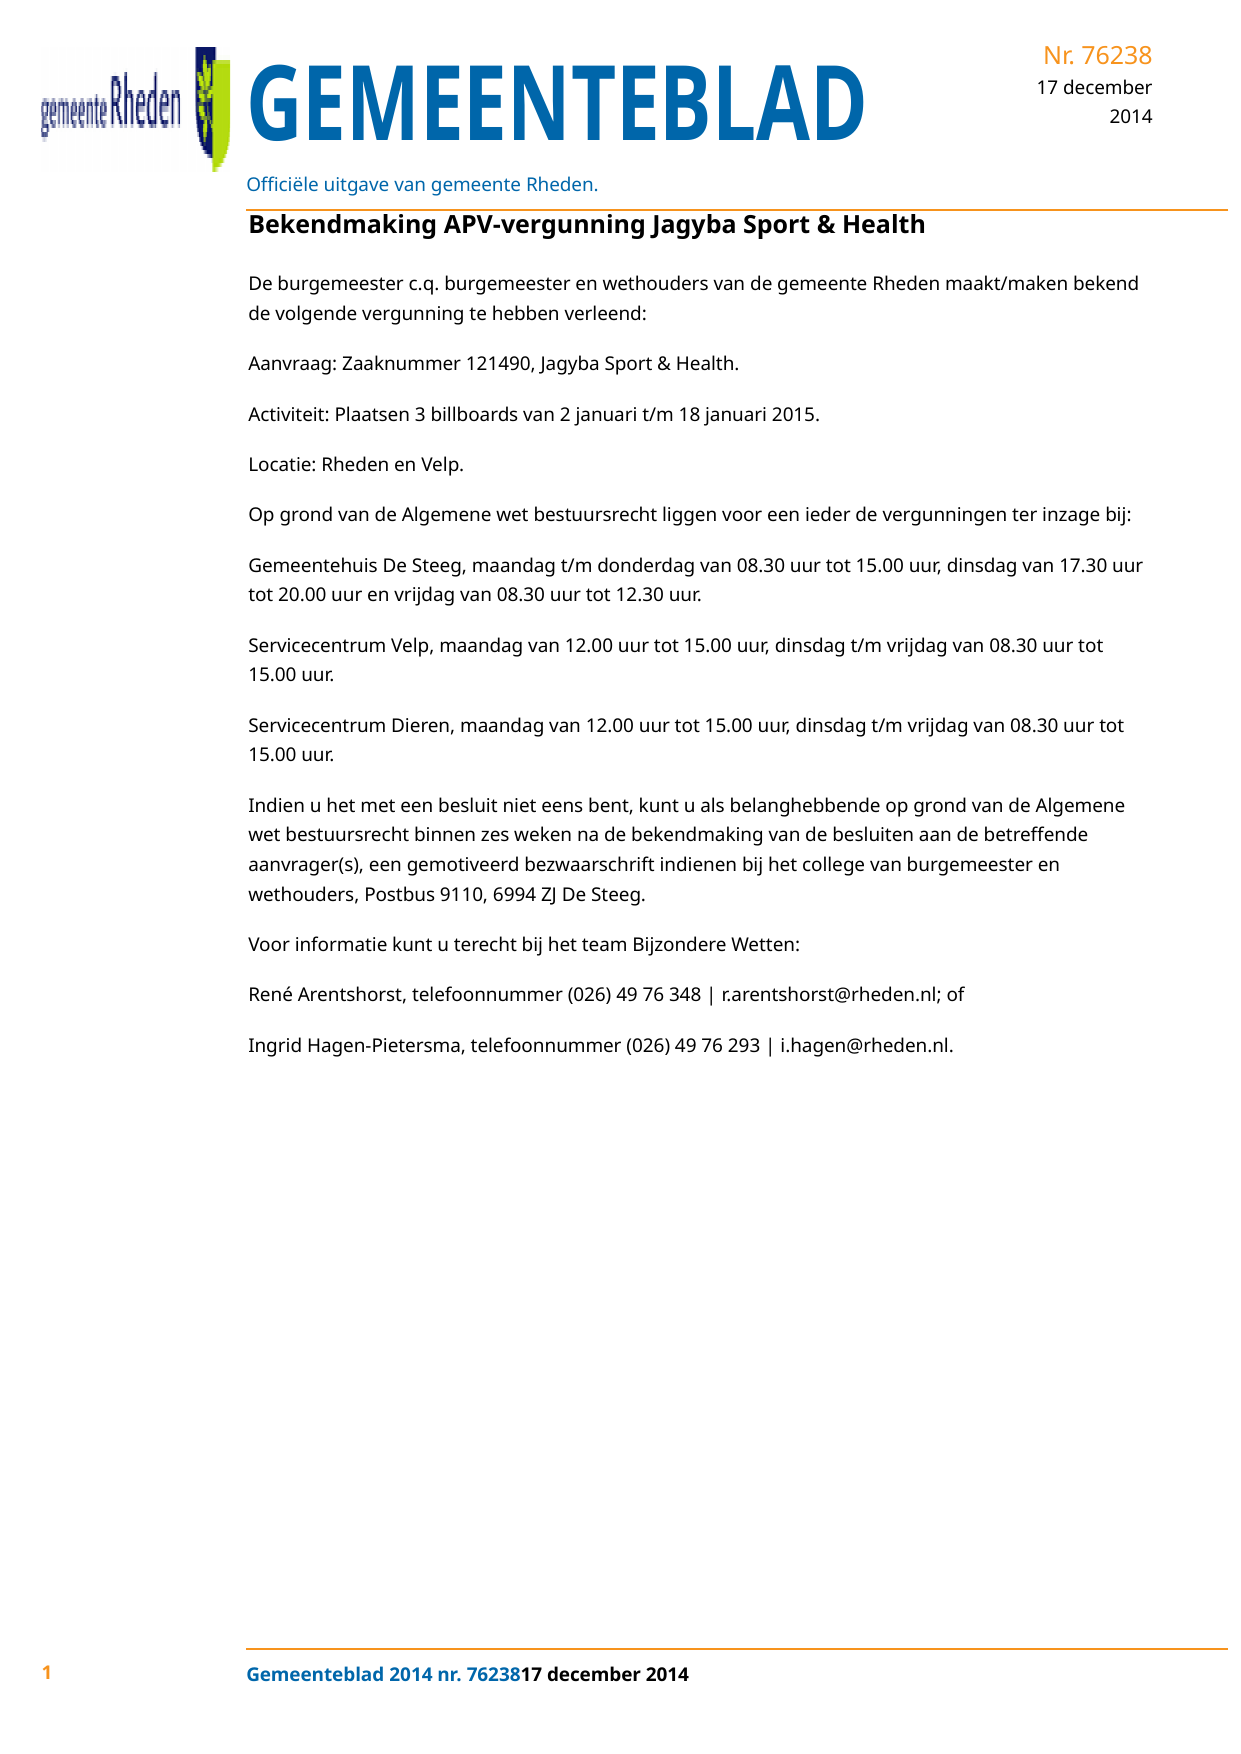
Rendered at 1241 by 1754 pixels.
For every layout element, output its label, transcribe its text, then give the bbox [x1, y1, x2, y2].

text René Arentshorst, telefoonnummer (026) 49 76 348 | r.arentshorst@rheden.nl; of [248, 982, 1152, 1007]
text Indien u het met een besluit niet eens bent, kunt u als belanghebbende op grond van de Algemene wet bestuursrecht binnen zes weken na de bekendmaking van de besluiten aan de betreffende aanvrager(s), een gemotiveerd bezwaarschrift indienen bij het college van burgemeester en wethouders, Postbus 9110, 6994 ZJ De Steeg. [248, 792, 1152, 906]
text Locatie: Rheden en Velp. [248, 451, 1152, 477]
text Voor informatie kunt u terecht bij het team Bijzondere Wetten: [248, 931, 1152, 957]
text Op grond van de Algemene wet bestuursrecht liggen voor een ieder de vergunningen ter inzage bij: [248, 502, 1152, 527]
picture [41, 47, 231, 172]
text Ingrid Hagen-Pietersma, telefoonnummer (026) 49 76 293 | i.hagen@rheden.nl. [248, 1032, 1152, 1058]
text De burgemeester c.q. burgemeester en wethouders van de gemeente Rheden maakt/maken bekend de volgende vergunning te hebben verleend: [248, 270, 1152, 326]
text Gemeentehuis De Steeg, maandag t/m donderdag van 08.30 uur tot 15.00 uur, dinsdag van 17.30 uur tot 20.00 uur en vrijdag van 08.30 uur tot 12.30 uur. [248, 552, 1152, 607]
text Servicecentrum Dieren, maandag van 12.00 uur tot 15.00 uur, dinsdag t/m vrijdag van 08.30 uur tot 15.00 uur. [248, 712, 1152, 767]
text Activiteit: Plaatsen 3 billboards van 2 januari t/m 18 januari 2015. [248, 401, 1152, 426]
text Aanvraag: Zaaknummer 121490, Jagyba Sport & Health. [248, 350, 1152, 376]
text Bekendmaking APV-vergunning Jagyba Sport & Health [248, 211, 1152, 241]
text Servicecentrum Velp, maandag van 12.00 uur tot 15.00 uur, dinsdag t/m vrijdag van 08.30 uur tot 15.00 uur. [248, 632, 1152, 687]
